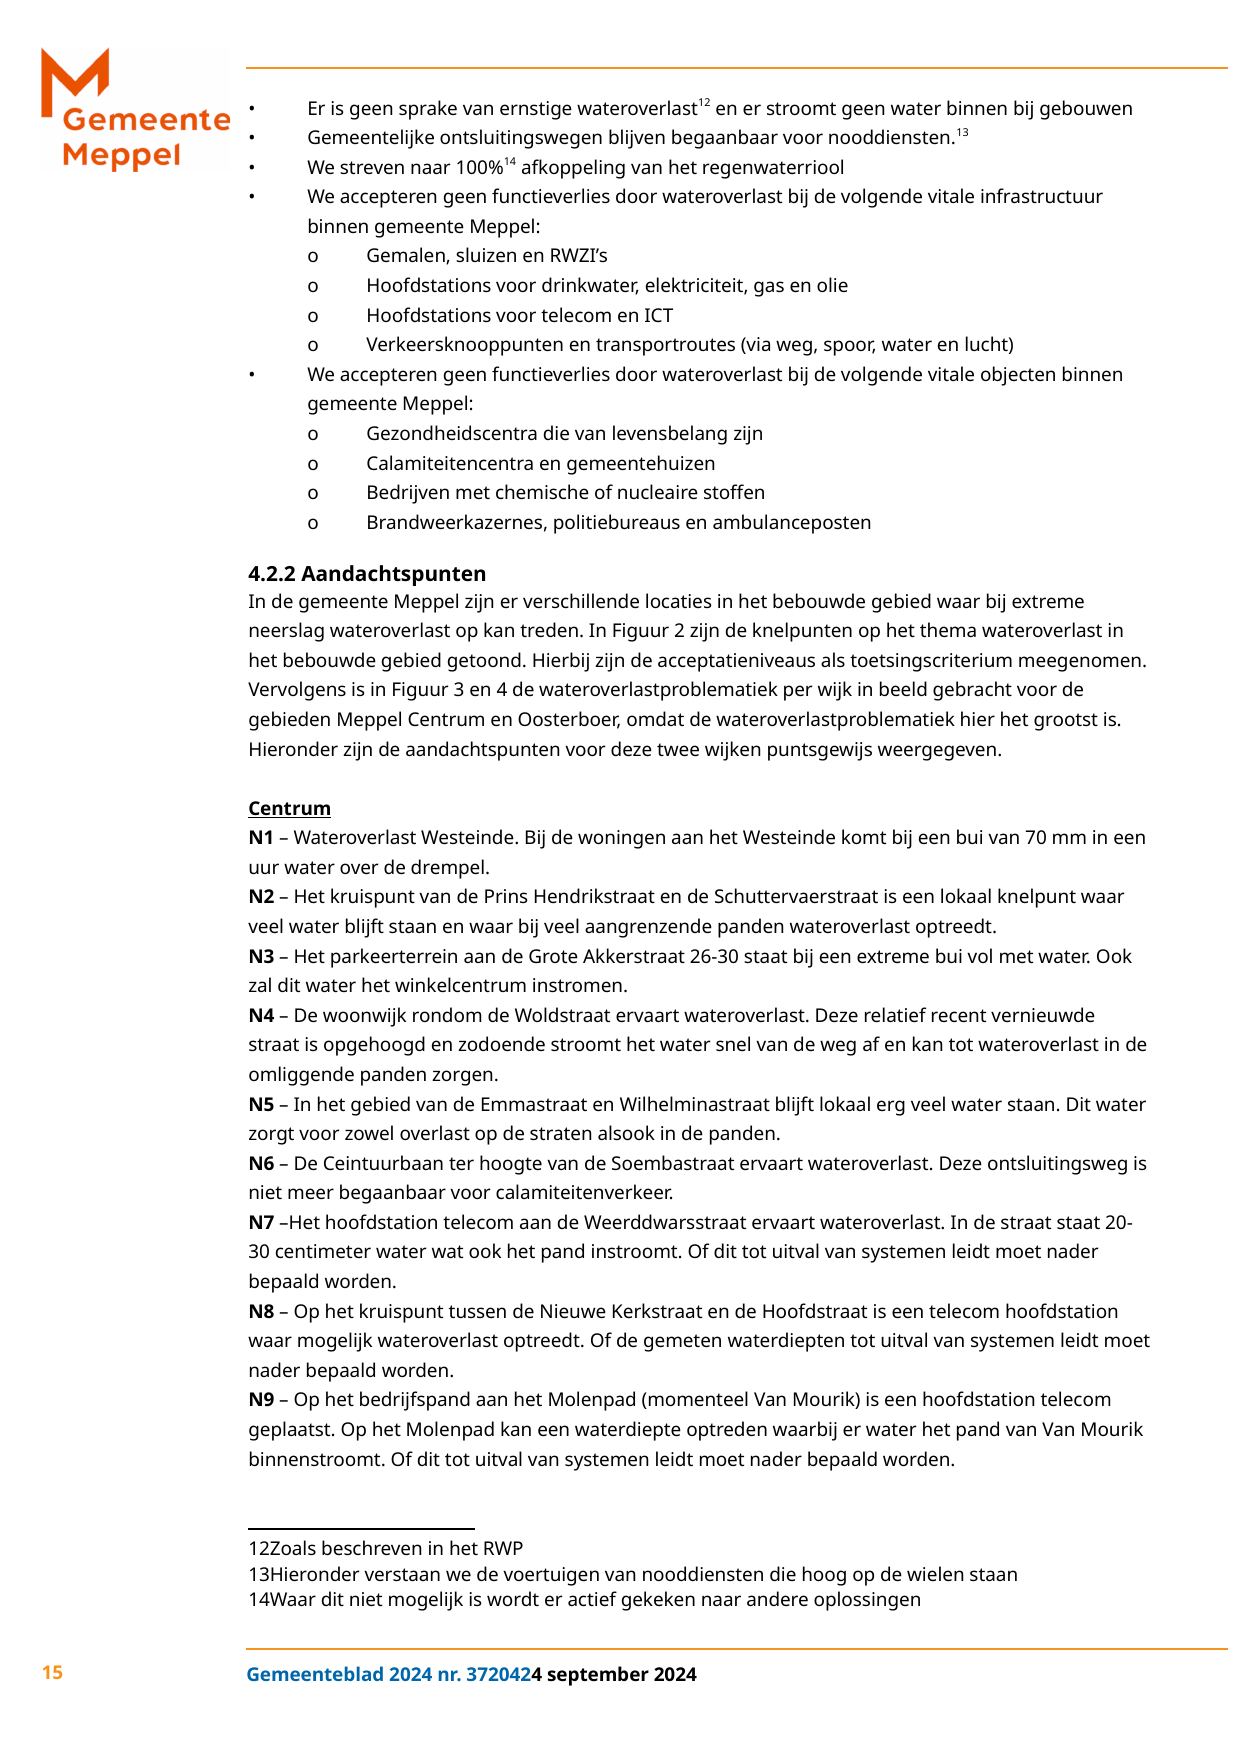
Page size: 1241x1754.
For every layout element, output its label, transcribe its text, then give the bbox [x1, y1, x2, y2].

text N4 – De woonwijk rondom de Woldstraat ervaart wateroverlast. Deze relatief recent vernieuwde straat is opgehoogd en zodoende stroomt het water snel van de weg af en kan tot wateroverlast in de omliggende panden zorgen. [248, 1002, 1152, 1087]
list Waar dit niet mogelijk is wordt er actief gekeken naar andere oplossingen [248, 1586, 1152, 1612]
text Centrum [248, 795, 1152, 821]
list Er is geen sprake van ernstige wateroverlast en er stroomt geen water binnen bij gebouwen [248, 95, 1152, 121]
list Bedrijven met chemische of nucleaire stoffen [307, 479, 1152, 505]
list We streven naar 100% afkoppeling van het regenwaterriool [248, 154, 1152, 180]
list Hieronder verstaan we de voertuigen van nooddiensten die hoog op de wielen staan [248, 1561, 1152, 1586]
text N7 –Het hoofdstation telecom aan de Weerddwarsstraat ervaart wateroverlast. In de straat staat 20-30 centimeter water wat ook het pand instroomt. Of dit tot uitval van systemen leidt moet nader bepaald worden. [248, 1209, 1152, 1294]
list Hoofdstations voor telecom en ICT [307, 302, 1152, 328]
text In de gemeente Meppel zijn er verschillende locaties in het bebouwde gebied waar bij extreme neerslag wateroverlast op kan treden. In Figuur 2 zijn de knelpunten op het thema wateroverlast in het bebouwde gebied getoond. Hierbij zijn de acceptatieniveaus als toetsingscriterium meegenomen. Vervolgens is in Figuur 3 en 4 de wateroverlastproblematiek per wijk in beeld gebracht voor de gebieden Meppel Centrum en Oosterboer, omdat de wateroverlastproblematiek hier het grootst is. Hieronder zijn de aandachtspunten voor deze twee wijken puntsgewijs weergegeven. [248, 588, 1152, 761]
text N1 – Wateroverlast Westeinde. Bij de woningen aan het Westeinde komt bij een bui van 70 mm in een uur water over de drempel. [248, 824, 1152, 880]
list Gemalen, sluizen en RWZI’s [307, 243, 1152, 268]
list Verkeersknooppunten en transportroutes (via weg, spoor, water en lucht) [307, 331, 1152, 357]
text N6 – De Ceintuurbaan ter hoogte van de Soembastraat ervaart wateroverlast. Deze ontsluitingsweg is niet meer begaanbaar voor calamiteitenverkeer. [248, 1150, 1152, 1205]
picture [41, 47, 231, 172]
list Zoals beschreven in het RWP [248, 1535, 1152, 1561]
text N3 – Het parkeerterrein aan de Grote Akkerstraat 26-30 staat bij een extreme bui vol met water. Ook zal dit water het winkelcentrum instromen. [248, 943, 1152, 998]
text N8 – Op het kruispunt tussen de Nieuwe Kerkstraat en de Hoofdstraat is een telecom hoofdstation waar mogelijk wateroverlast optreedt. Of de gemeten waterdiepten tot uitval van systemen leidt moet nader bepaald worden. [248, 1298, 1152, 1383]
list Brandweerkazernes, politiebureaus en ambulanceposten [307, 509, 1152, 535]
list Hoofdstations voor drinkwater, elektriciteit, gas en olie [307, 272, 1152, 298]
list Calamiteitencentra en gemeentehuizen [307, 450, 1152, 476]
list Gemeentelijke ontsluitingswegen blijven begaanbaar voor nooddiensten. [248, 124, 1152, 150]
text N9 – Op het bedrijfspand aan het Molenpad (momenteel Van Mourik) is een hoofdstation telecom geplaatst. Op het Molenpad kan een waterdiepte optreden waarbij er water het pand van Van Mourik binnenstroomt. Of dit tot uitval van systemen leidt moet nader bepaald worden. [248, 1387, 1152, 1471]
list We accepteren geen functieverlies door wateroverlast bij de volgende vitale infrastructuur binnen gemeente Meppel: [248, 183, 1152, 239]
list We accepteren geen functieverlies door wateroverlast bij de volgende vitale objecten binnen gemeente Meppel: [248, 361, 1152, 416]
text N2 – Het kruispunt van de Prins Hendrikstraat en de Schuttervaerstraat is een lokaal knelpunt waar veel water blijft staan en waar bij veel aangrenzende panden wateroverlast optreedt. [248, 884, 1152, 939]
text 4.2.2 Aandachtspunten [248, 559, 1152, 588]
list Gezondheidscentra die van levensbelang zijn [307, 420, 1152, 446]
text N5 – In het gebied van de Emmastraat en Wilhelminastraat blijft lokaal erg veel water staan. Dit water zorgt voor zowel overlast op de straten alsook in de panden. [248, 1091, 1152, 1146]
